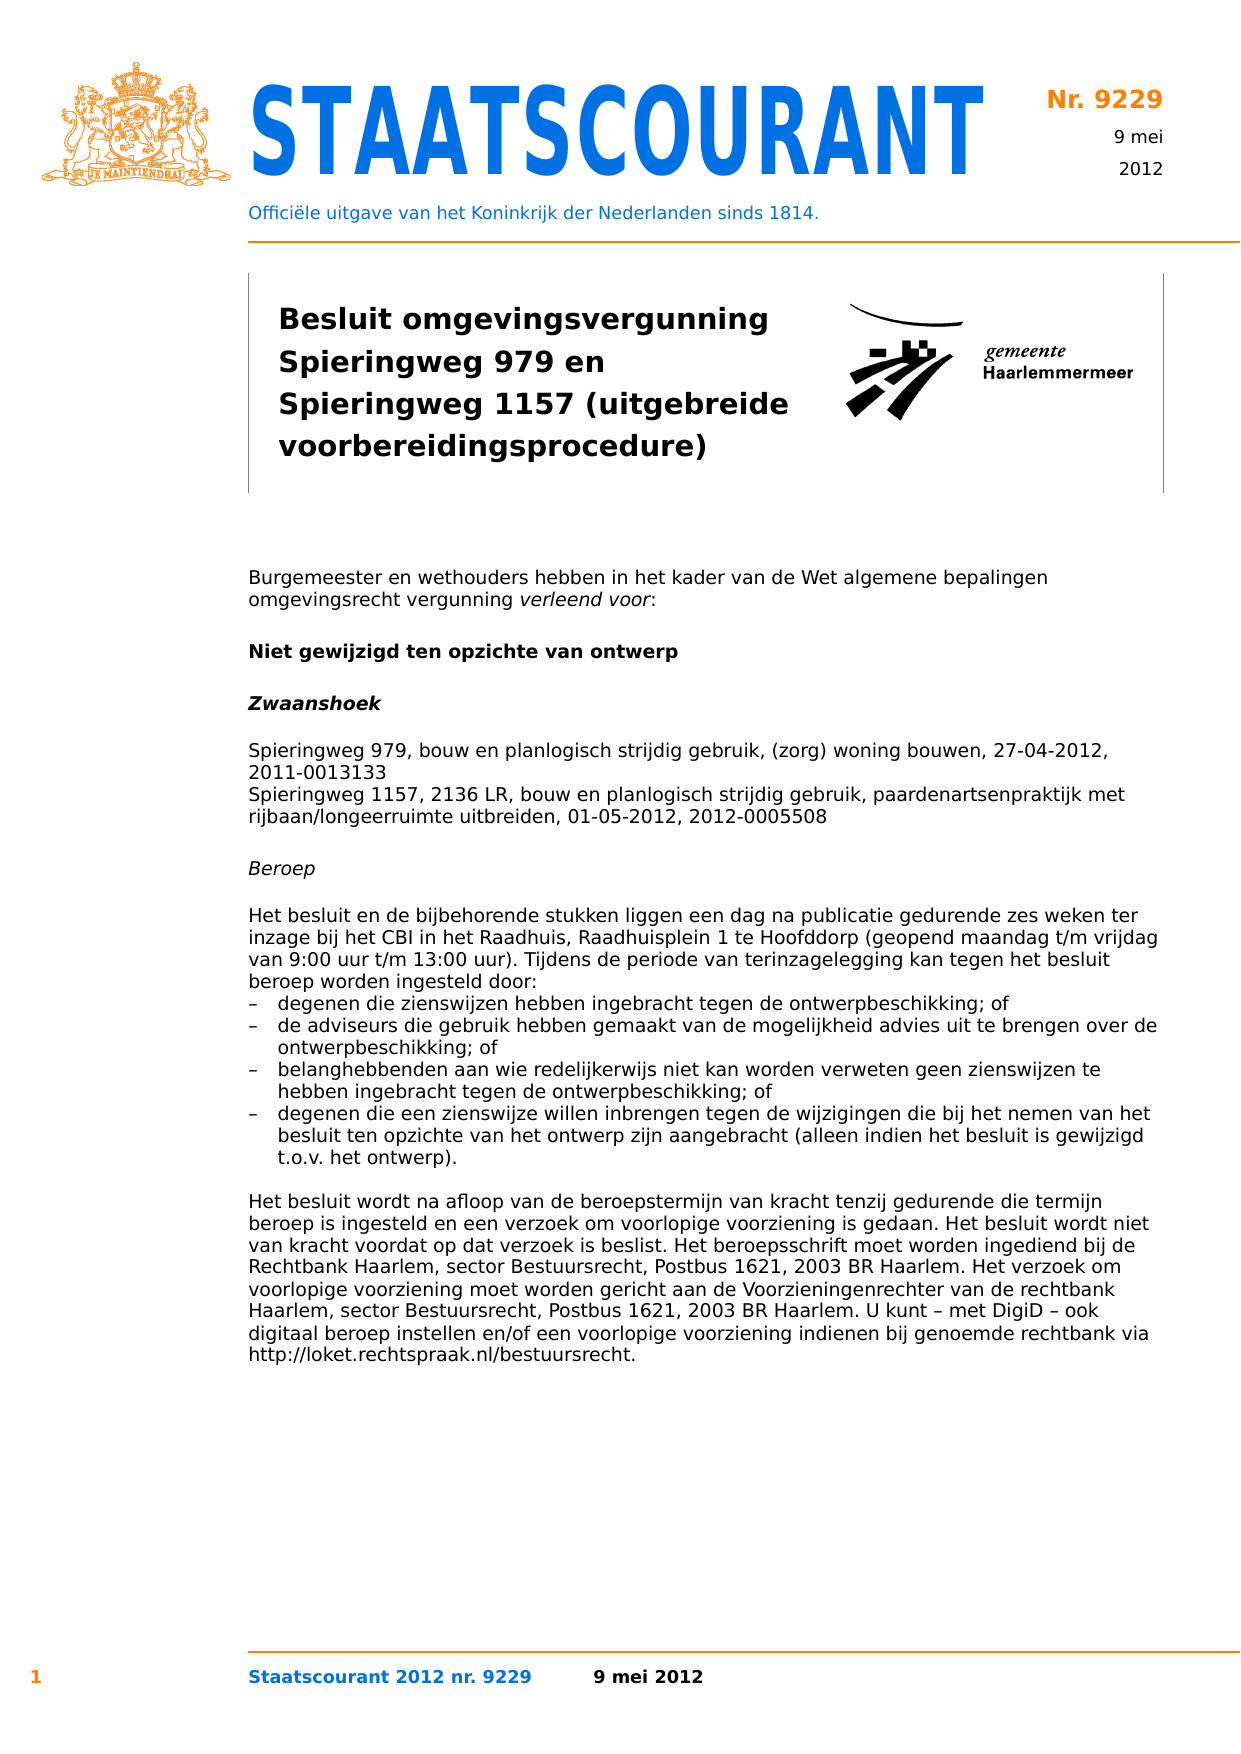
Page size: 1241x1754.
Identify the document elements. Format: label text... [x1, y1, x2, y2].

picture [844, 302, 1134, 421]
subtitle Niet gewijzigd ten opzichte van ontwerp [248, 641, 1163, 663]
table_header [25, 62, 248, 241]
table_cell Officiële uitgave van het Koninkrijk der Nederlanden sinds 1814. [248, 203, 1240, 241]
text – degenen die een zienswijze willen inbrengen tegen de wijzigingen die bij het nemen van het besluit ten opzichte van het ontwerp zijn aangebracht (alleen indien het besluit is gewijzigd t.o.v. het ontwerp). [248, 1103, 1163, 1169]
text – belanghebbenden aan wie redelijkerwijs niet kan worden verweten geen zienswijzen te hebben ingebracht tegen de ontwerpbeschikking; of [248, 1059, 1163, 1103]
table_cell 9 mei [998, 121, 1240, 153]
subtitle Besluit omgevingsvergunning Spieringweg 979 en Spieringweg 1157 (uitgebreide voorbereidingsprocedure) [249, 273, 1163, 493]
table_header Nr. 9229 [998, 62, 1240, 121]
table_header STAATSCOURANT [248, 62, 998, 203]
text Spieringweg 979, bouw en planlogisch strijdig gebruik, (zorg) woning bouwen, 27-04-2012, 2011-0013133 [248, 740, 1163, 784]
text – degenen die zienswijzen hebben ingebracht tegen de ontwerpbeschikking; of [248, 993, 1163, 1015]
table_cell 2012 [998, 153, 1240, 203]
text Spieringweg 1157, 2136 LR, bouw en planlogisch strijdig gebruik, paardenartsenpraktijk met rijbaan/longeerruimte uitbreiden, 01-05-2012, 2012-0005508 [248, 784, 1163, 828]
subtitle Beroep [248, 858, 1163, 880]
text Burgemeester en wethouders hebben in het kader van de Wet algemene bepalingen omgevingsrecht vergunning verleend voor: [248, 567, 1163, 611]
text Het besluit en de bijbehorende stukken liggen een dag na publicatie gedurende zes weken ter inzage bij het CBI in het Raadhuis, Raadhuisplein 1 te Hoofddorp (geopend maandag t/m vrijdag van 9:00 uur t/m 13:00 uur). Tijdens de periode van terinzagelegging kan tegen het besluit beroep worden ingesteld door: [248, 905, 1163, 993]
subtitle Zwaanshoek [248, 693, 1163, 715]
picture [41, 62, 231, 186]
text – de adviseurs die gebruik hebben gemaakt van de mogelijkheid advies uit te brengen over de ontwerpbeschikking; of [248, 1015, 1163, 1059]
text Het besluit wordt na afloop van de beroepstermijn van kracht tenzij gedurende die termijn beroep is ingesteld en een verzoek om voorlopige voorziening is gedaan. Het besluit wordt niet van kracht voordat op dat verzoek is beslist. Het beroepsschrift moet worden ingediend bij de Rechtbank Haarlem, sector Bestuursrecht, Postbus 1621, 2003 BR Haarlem. Het verzoek om voorlopige voorziening moet worden gericht aan de Voorzieningenrechter van de rechtbank Haarlem, sector Bestuursrecht, Postbus 1621, 2003 BR Haarlem. U kunt – met DigiD – ook digitaal beroep instellen en/of een voorlopige voorziening indienen bij genoemde rechtbank via http://loket.rechtspraak.nl/bestuursrecht. [248, 1191, 1163, 1366]
